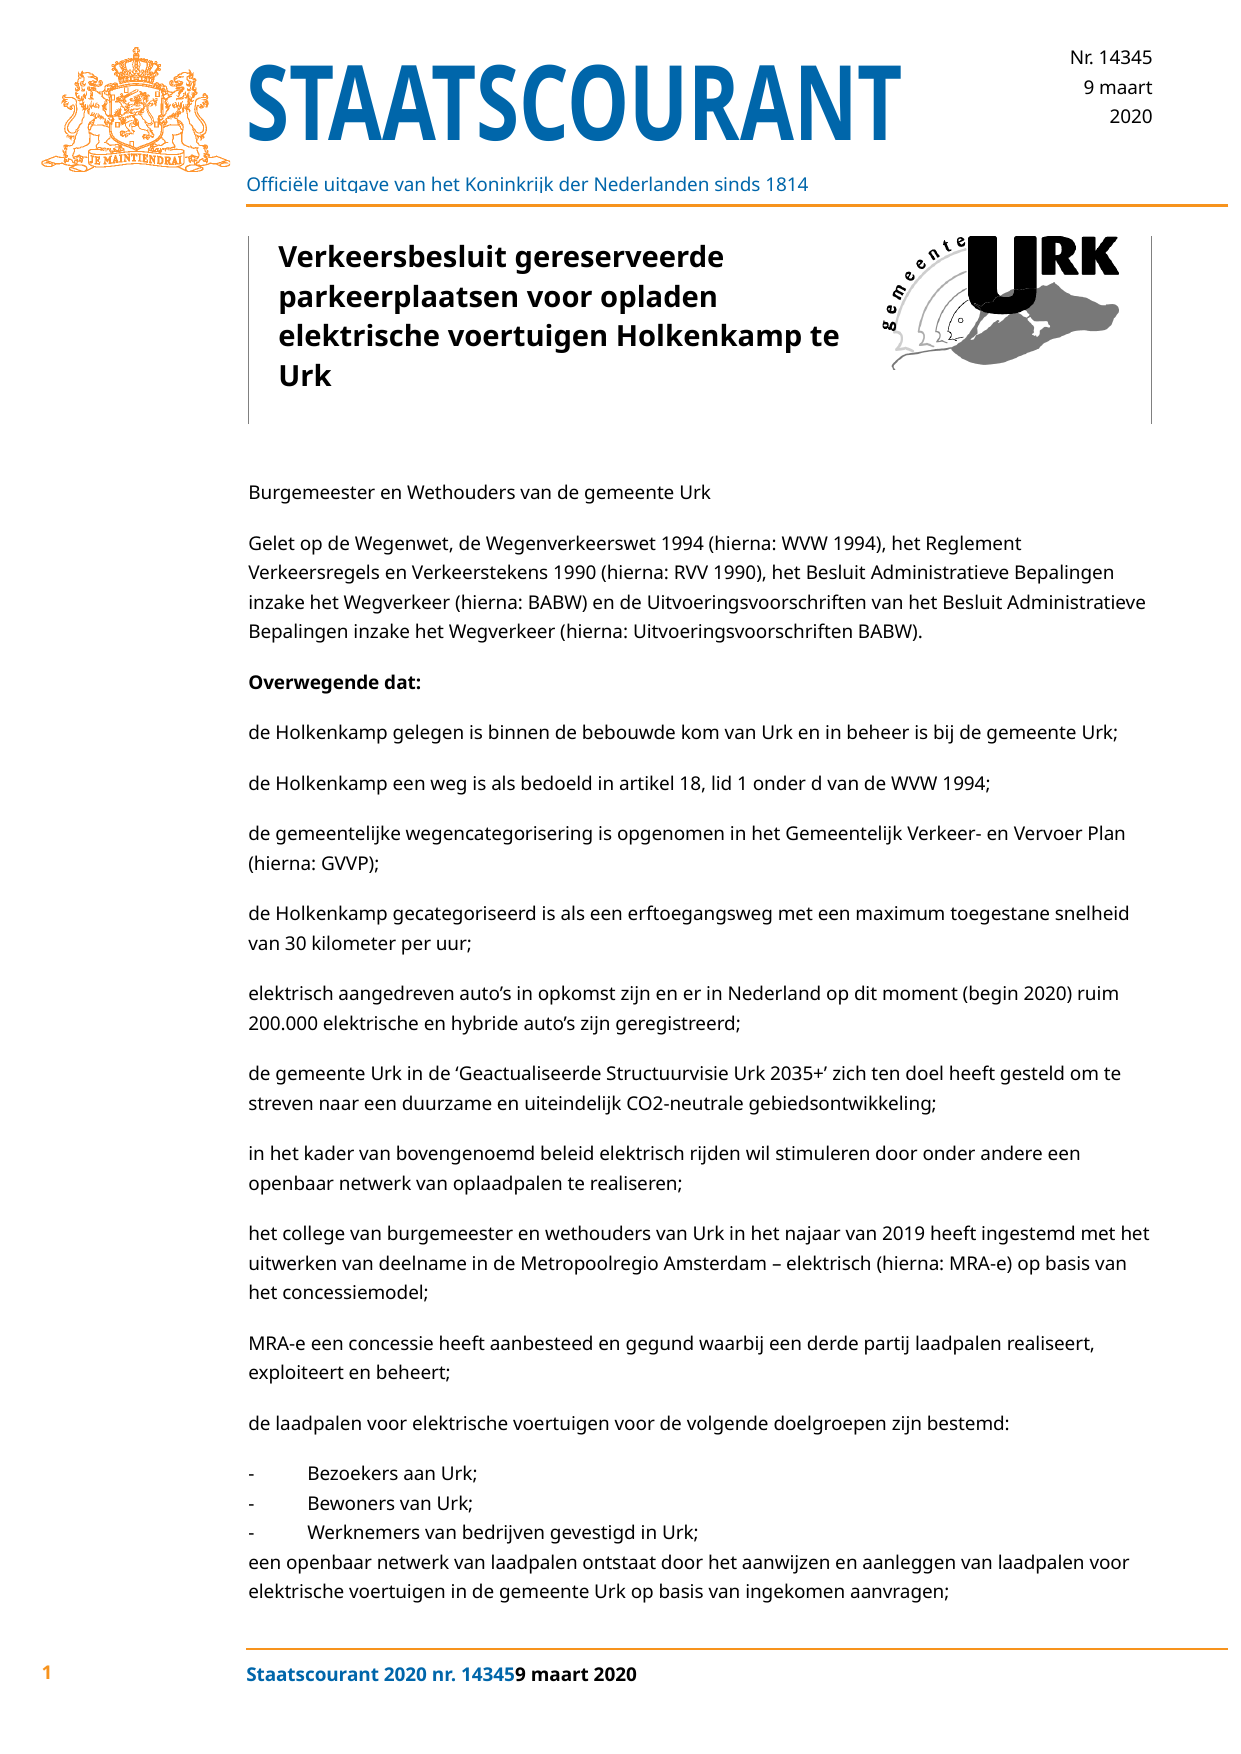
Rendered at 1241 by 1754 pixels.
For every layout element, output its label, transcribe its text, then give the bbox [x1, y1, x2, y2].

text de gemeente Urk in de ‘Geactualiseerde Structuurvisie Urk 2035+’ zich ten doel heeft gesteld om te streven naar een duurzame en uiteindelijk CO2-neutrale gebiedsontwikkeling; [248, 1060, 1152, 1116]
list Bewoners van Urk; [248, 1490, 1152, 1516]
text de Holkenkamp een weg is als bedoeld in artikel 18, lid 1 onder d van de WVW 1994; [248, 770, 1152, 796]
text Overwegende dat: [248, 669, 1152, 695]
text de Holkenkamp gelegen is binnen de bebouwde kom van Urk en in beheer is bij de gemeente Urk; [248, 719, 1152, 745]
text de Holkenkamp gecategoriseerd is als een erftoegangsweg met een maximum toegestane snelheid van 30 kilometer per uur; [248, 900, 1152, 956]
text een openbaar netwerk van laadpalen ontstaat door het aanwijzen en aanleggen van laadpalen voor elektrische voertuigen in de gemeente Urk op basis van ingekomen aanvragen; [248, 1549, 1152, 1604]
text Gelet op de Wegenwet, de Wegenverkeerswet 1994 (hierna: WVW 1994), het Reglement Verkeersregels en Verkeerstekens 1990 (hierna: RVV 1990), het Besluit Administratieve Bepalingen inzake het Wegverkeer (hierna: BABW) en de Uitvoeringsvoorschriften van het Besluit Administratieve Bepalingen inzake het Wegverkeer (hierna: Uitvoeringsvoorschriften BABW). [248, 530, 1152, 644]
text elektrisch aangedreven auto’s in opkomst zijn en er in Nederland op dit moment (begin 2020) ruim 200.000 elektrische en hybride auto’s zijn geregistreerd; [248, 980, 1152, 1036]
text de gemeentelijke wegencategorisering is opgenomen in het Gemeentelijk Verkeer- en Vervoer Plan (hierna: GVVP); [248, 820, 1152, 876]
picture [41, 47, 231, 172]
text het college van burgemeester en wethouders van Urk in het najaar van 2019 heeft ingestemd met het uitwerken van deelname in de Metropoolregio Amsterdam – elektrisch (hierna: MRA-e) op basis van het concessiemodel; [248, 1220, 1152, 1305]
text Burgemeester en Wethouders van de gemeente Urk [248, 479, 1152, 505]
picture [882, 236, 1119, 370]
list Bezoekers aan Urk; [248, 1460, 1152, 1486]
list Werknemers van bedrijven gevestigd in Urk; [248, 1519, 1152, 1545]
text MRA-e een concessie heeft aanbesteed en gegund waarbij een derde partij laadpalen realiseert, exploiteert en beheert; [248, 1330, 1152, 1385]
table_header Verkeersbesluit gereserveerde parkeerplaatsen voor opladen elektrische voertuigen Holkenkamp te Urk [249, 236, 850, 424]
text de laadpalen voor elektrische voertuigen voor de volgende doelgroepen zijn bestemd: [248, 1410, 1152, 1436]
text in het kader van bovengenoemd beleid elektrisch rijden wil stimuleren door onder andere een openbaar netwerk van oplaadpalen te realiseren; [248, 1140, 1152, 1196]
table_header [850, 236, 1151, 424]
